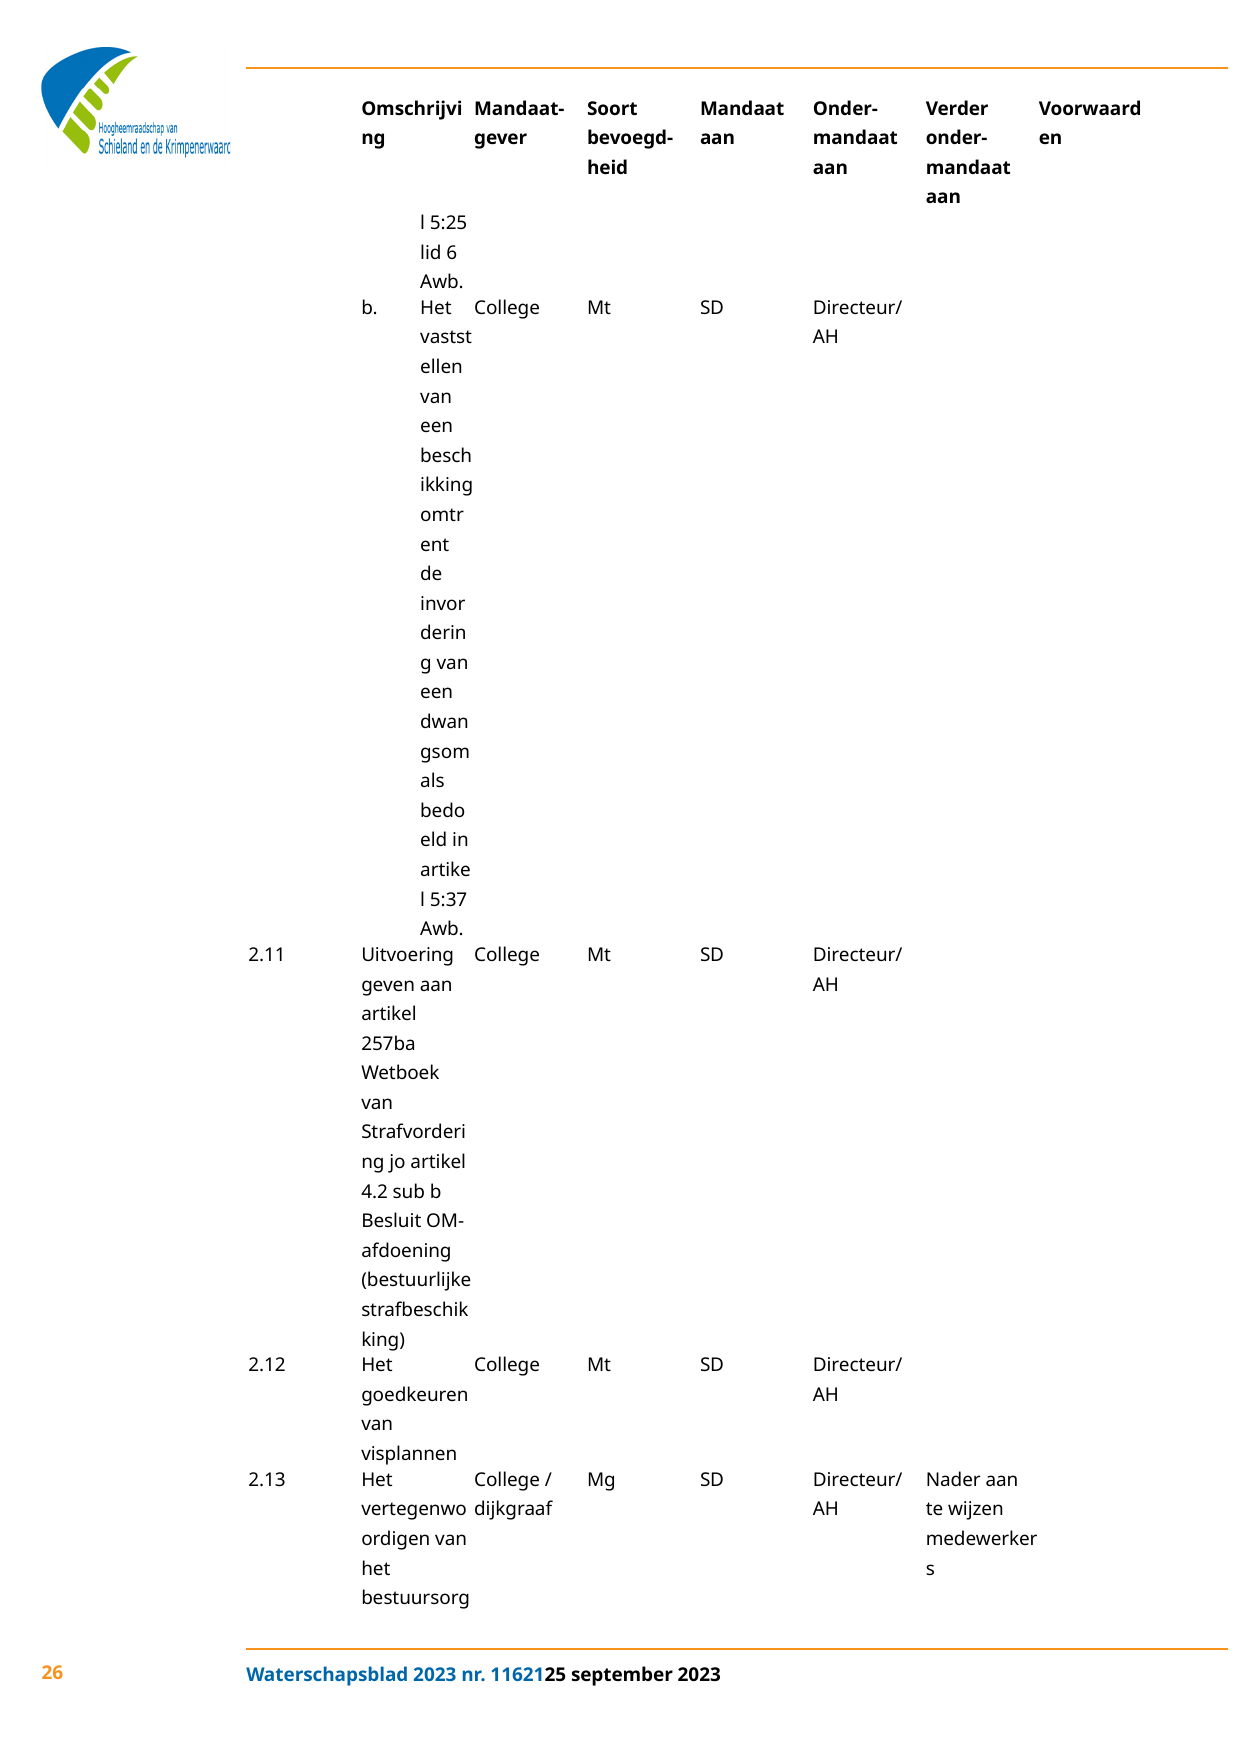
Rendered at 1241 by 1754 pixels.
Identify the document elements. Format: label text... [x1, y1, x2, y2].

table_cell Directeur/ AH [813, 1351, 926, 1466]
table_header Mandaat-gever [474, 95, 587, 209]
table_cell Directeur/ AH [813, 1466, 926, 1610]
table_cell [926, 209, 1038, 294]
table_cell Mt [587, 294, 700, 941]
table_cell [587, 209, 700, 294]
table_cell Mt [587, 1351, 700, 1466]
table_cell [926, 1351, 1038, 1466]
table_cell [813, 209, 926, 294]
table_header Verder onder- mandaat aan [926, 95, 1038, 209]
table_cell College / dijkgraaf [474, 1466, 587, 1610]
table_cell Uitvoering geven aan artikel 257ba Wetboek van Strafvordering jo artikel 4.2 sub b Besluit OM-afdoening (bestuurlijke strafbeschikking) [361, 941, 474, 1351]
table_cell l 5:25 lid 6 Awb. [361, 209, 474, 294]
table_cell [1039, 941, 1152, 1351]
table_cell College [474, 294, 587, 941]
picture [41, 47, 231, 172]
table_cell [1039, 1351, 1152, 1466]
table_cell 2.13 [248, 1466, 361, 1610]
table_header Voorwaarden [1039, 95, 1152, 209]
table_cell [700, 209, 813, 294]
table_cell Nader aan te wijzen medewerkers [926, 1466, 1038, 1610]
table_header Soort bevoegd- heid [587, 95, 700, 209]
table_cell College [474, 1351, 587, 1466]
table_cell Het vaststellen van een beschikking omtrent de invordering van een dwangsom als bedoeld in artikel 5:37 Awb. [361, 294, 474, 941]
table_cell SD [700, 1466, 813, 1610]
table_cell 2.12 [248, 1351, 361, 1466]
table_cell [926, 941, 1038, 1351]
table_cell Het goedkeuren van visplannen [361, 1351, 474, 1466]
table_cell [1039, 294, 1152, 941]
table_cell Het vertegenwoordigen van het bestuursorg [361, 1466, 474, 1610]
table_cell Directeur/ AH [813, 941, 926, 1351]
table_header [248, 95, 361, 209]
table_header Omschrijving [361, 95, 474, 209]
table_cell [1039, 1466, 1152, 1610]
table_cell Mg [587, 1466, 700, 1610]
table_cell 2.11 [248, 941, 361, 1351]
table_cell Mt [587, 941, 700, 1351]
table_cell [248, 294, 361, 941]
table_cell [248, 209, 361, 294]
table_cell [926, 294, 1038, 941]
table_cell Directeur/ AH [813, 294, 926, 941]
table_cell SD [700, 941, 813, 1351]
table_cell [1039, 209, 1152, 294]
table_cell College [474, 941, 587, 1351]
table_header Mandaat aan [700, 95, 813, 209]
table_cell SD [700, 294, 813, 941]
table_cell [474, 209, 587, 294]
table_header Onder- mandaat aan [813, 95, 926, 209]
table_cell SD [700, 1351, 813, 1466]
